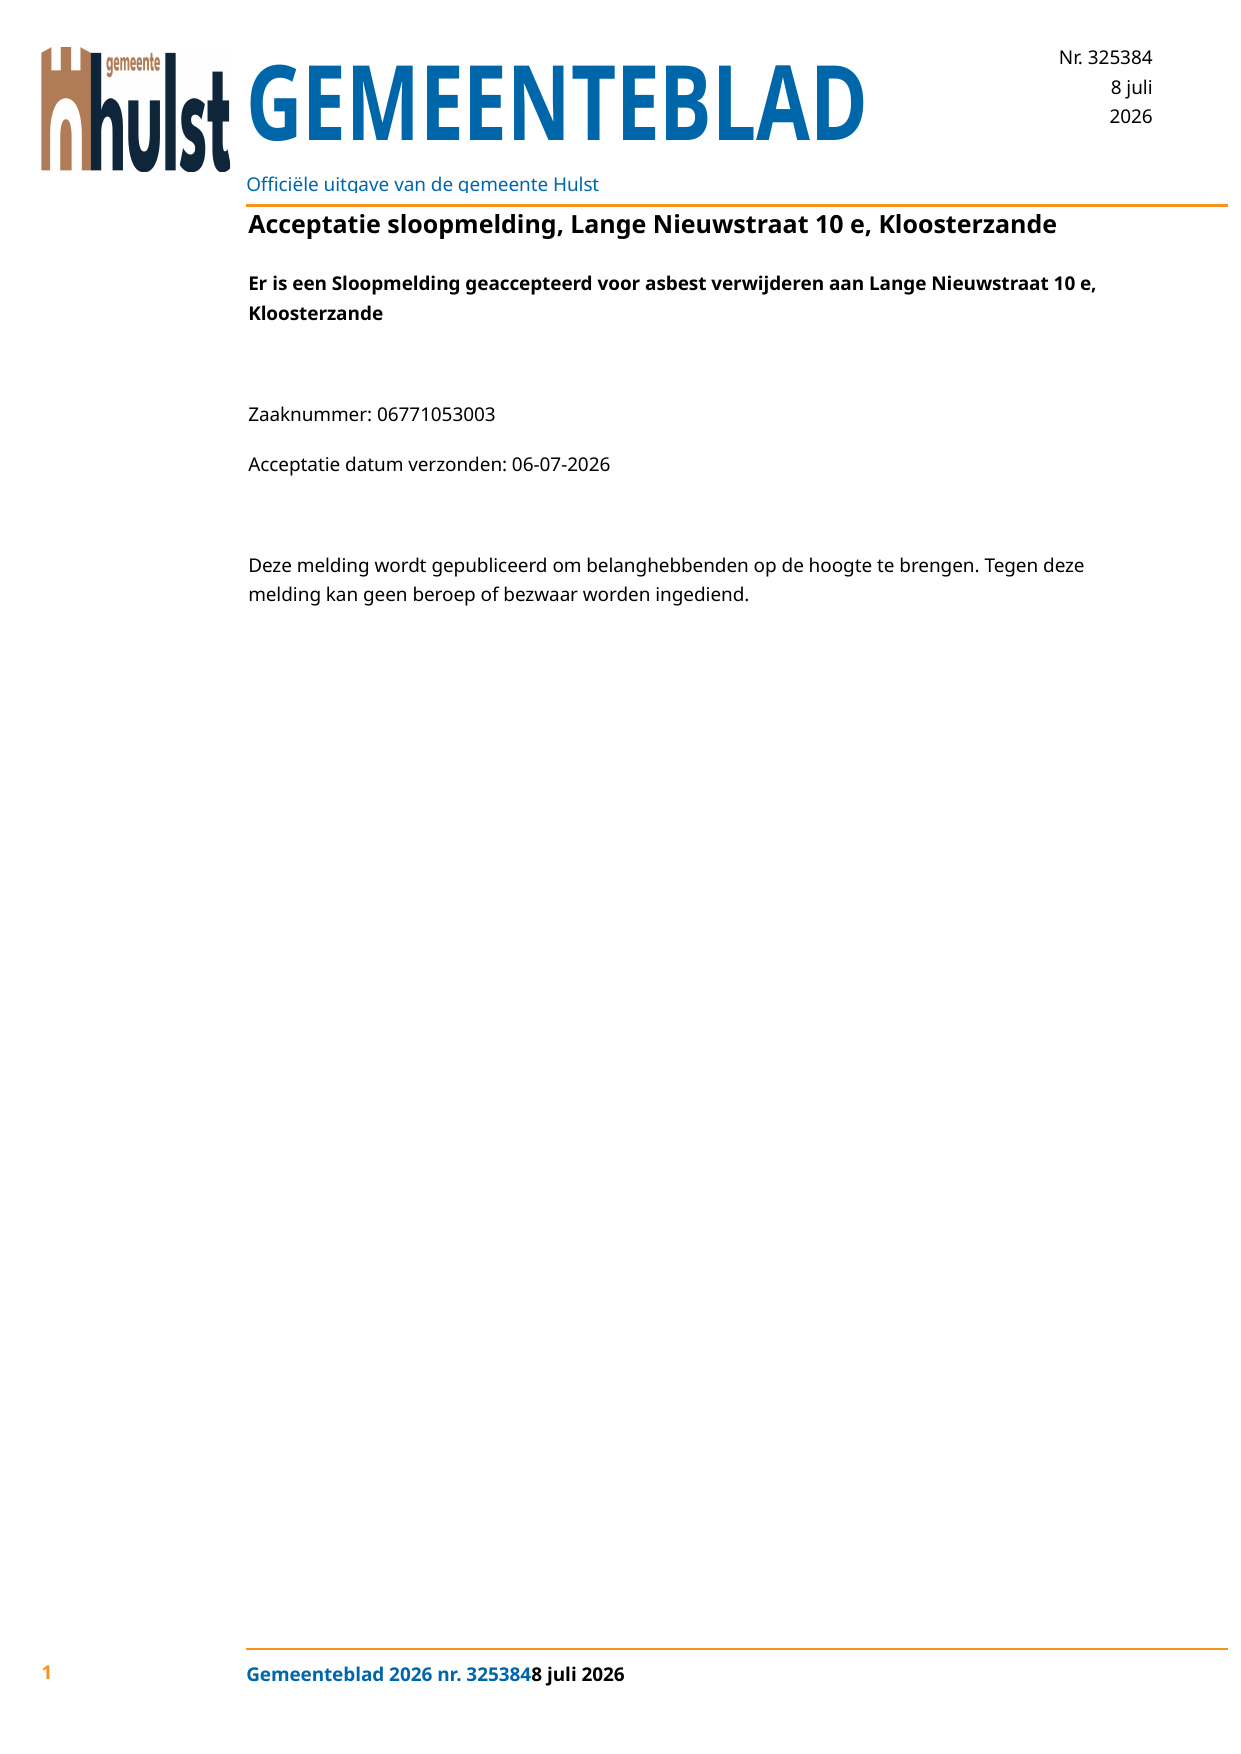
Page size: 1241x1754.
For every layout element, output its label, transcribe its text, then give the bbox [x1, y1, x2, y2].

text Zaaknummer: 06771053003 [248, 401, 1152, 426]
text Deze melding wordt gepubliceerd om belanghebbenden op de hoogte te brengen. Tegen deze melding kan geen beroep of bezwaar worden ingediend. [248, 552, 1152, 607]
text Er is een Sloopmelding geaccepteerd voor asbest verwijderen aan Lange Nieuwstraat 10 e, Kloosterzande [248, 270, 1152, 326]
picture [41, 47, 231, 172]
text Acceptatie datum verzonden: 06-07-2026 [248, 451, 1152, 477]
text Acceptatie sloopmelding, Lange Nieuwstraat 10 e, Kloosterzande [248, 207, 1152, 241]
